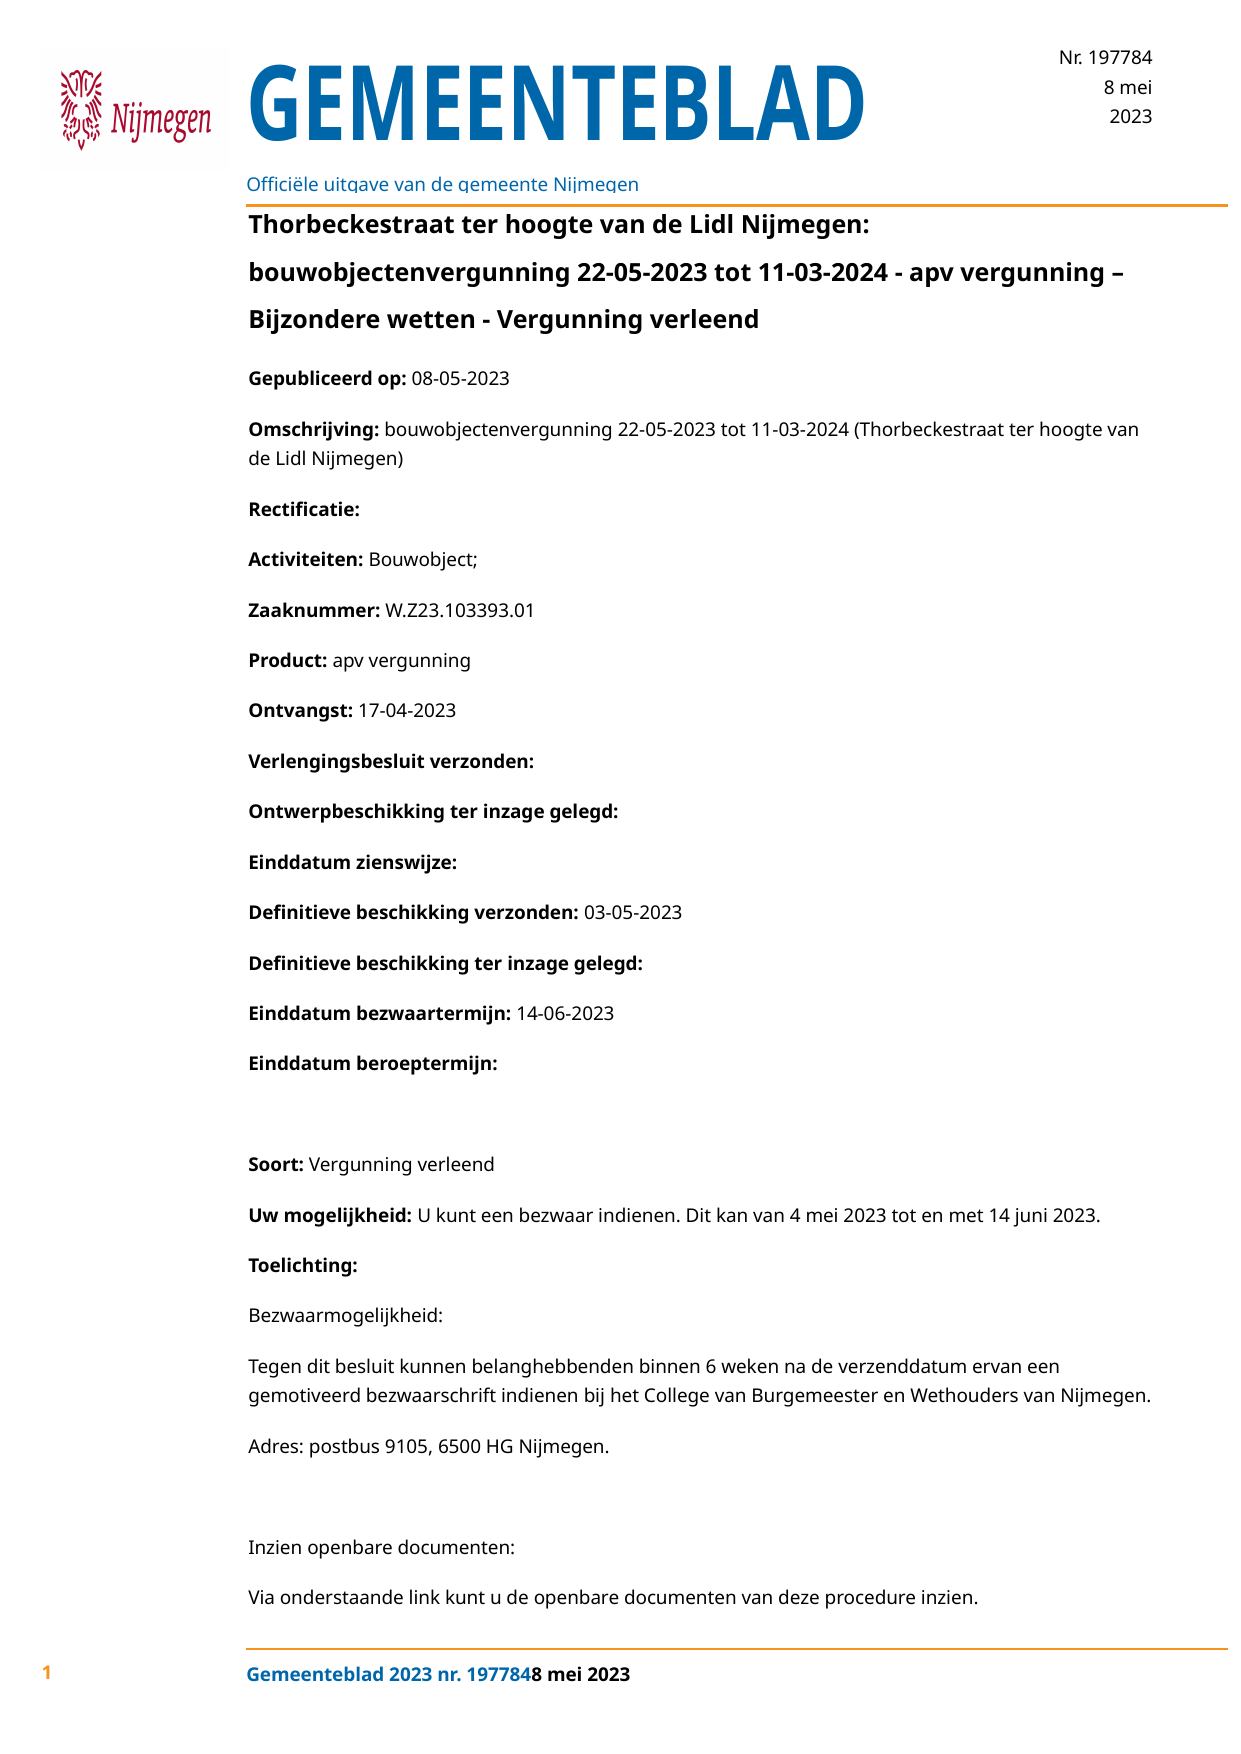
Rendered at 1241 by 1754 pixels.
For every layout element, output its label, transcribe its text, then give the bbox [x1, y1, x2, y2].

text Toelichting: [248, 1252, 1152, 1278]
text Soort: Vergunning verleend [248, 1151, 1152, 1177]
text Ontwerpbeschikking ter inzage gelegd: [248, 798, 1152, 824]
text Definitieve beschikking ter inzage gelegd: [248, 950, 1152, 975]
text Uw mogelijkheid: U kunt een bezwaar indienen. Dit kan van 4 mei 2023 tot en met 14 juni 2023. [248, 1202, 1152, 1227]
text Definitieve beschikking verzonden: 03-05-2023 [248, 899, 1152, 925]
text Via onderstaande link kunt u de openbare documenten van deze procedure inzien. [248, 1584, 1152, 1610]
text Einddatum bezwaartermijn: 14-06-2023 [248, 1000, 1152, 1026]
text Bezwaarmogelijkheid: [248, 1303, 1152, 1328]
text Inzien openbare documenten: [248, 1534, 1152, 1559]
text Zaaknummer: W.Z23.103393.01 [248, 597, 1152, 622]
text Rectificatie: [248, 496, 1152, 522]
text Gepubliceerd op: 08-05-2023 [248, 366, 1152, 391]
text Activiteiten: Bouwobject; [248, 546, 1152, 572]
picture [41, 47, 231, 172]
text Verlengingsbesluit verzonden: [248, 748, 1152, 774]
text Einddatum zienswijze: [248, 849, 1152, 874]
text Product: apv vergunning [248, 647, 1152, 673]
text Einddatum beroeptermijn: [248, 1051, 1152, 1076]
text Thorbeckestraat ter hoogte van de Lidl Nijmegen: bouwobjectenvergunning 22-05-2023 tot 11-03-2024 - apv vergunning – Bijzondere wetten - Vergunning verleend [248, 207, 1152, 336]
text Omschrijving: bouwobjectenvergunning 22-05-2023 tot 11-03-2024 (Thorbeckestraat ter hoogte van de Lidl Nijmegen) [248, 416, 1152, 471]
text Adres: postbus 9105, 6500 HG Nijmegen. [248, 1433, 1152, 1459]
text Tegen dit besluit kunnen belanghebbenden binnen 6 weken na de verzenddatum ervan een gemotiveerd bezwaarschrift indienen bij het College van Burgemeester en Wethouders van Nijmegen. [248, 1353, 1152, 1408]
text Ontvangst: 17-04-2023 [248, 698, 1152, 723]
